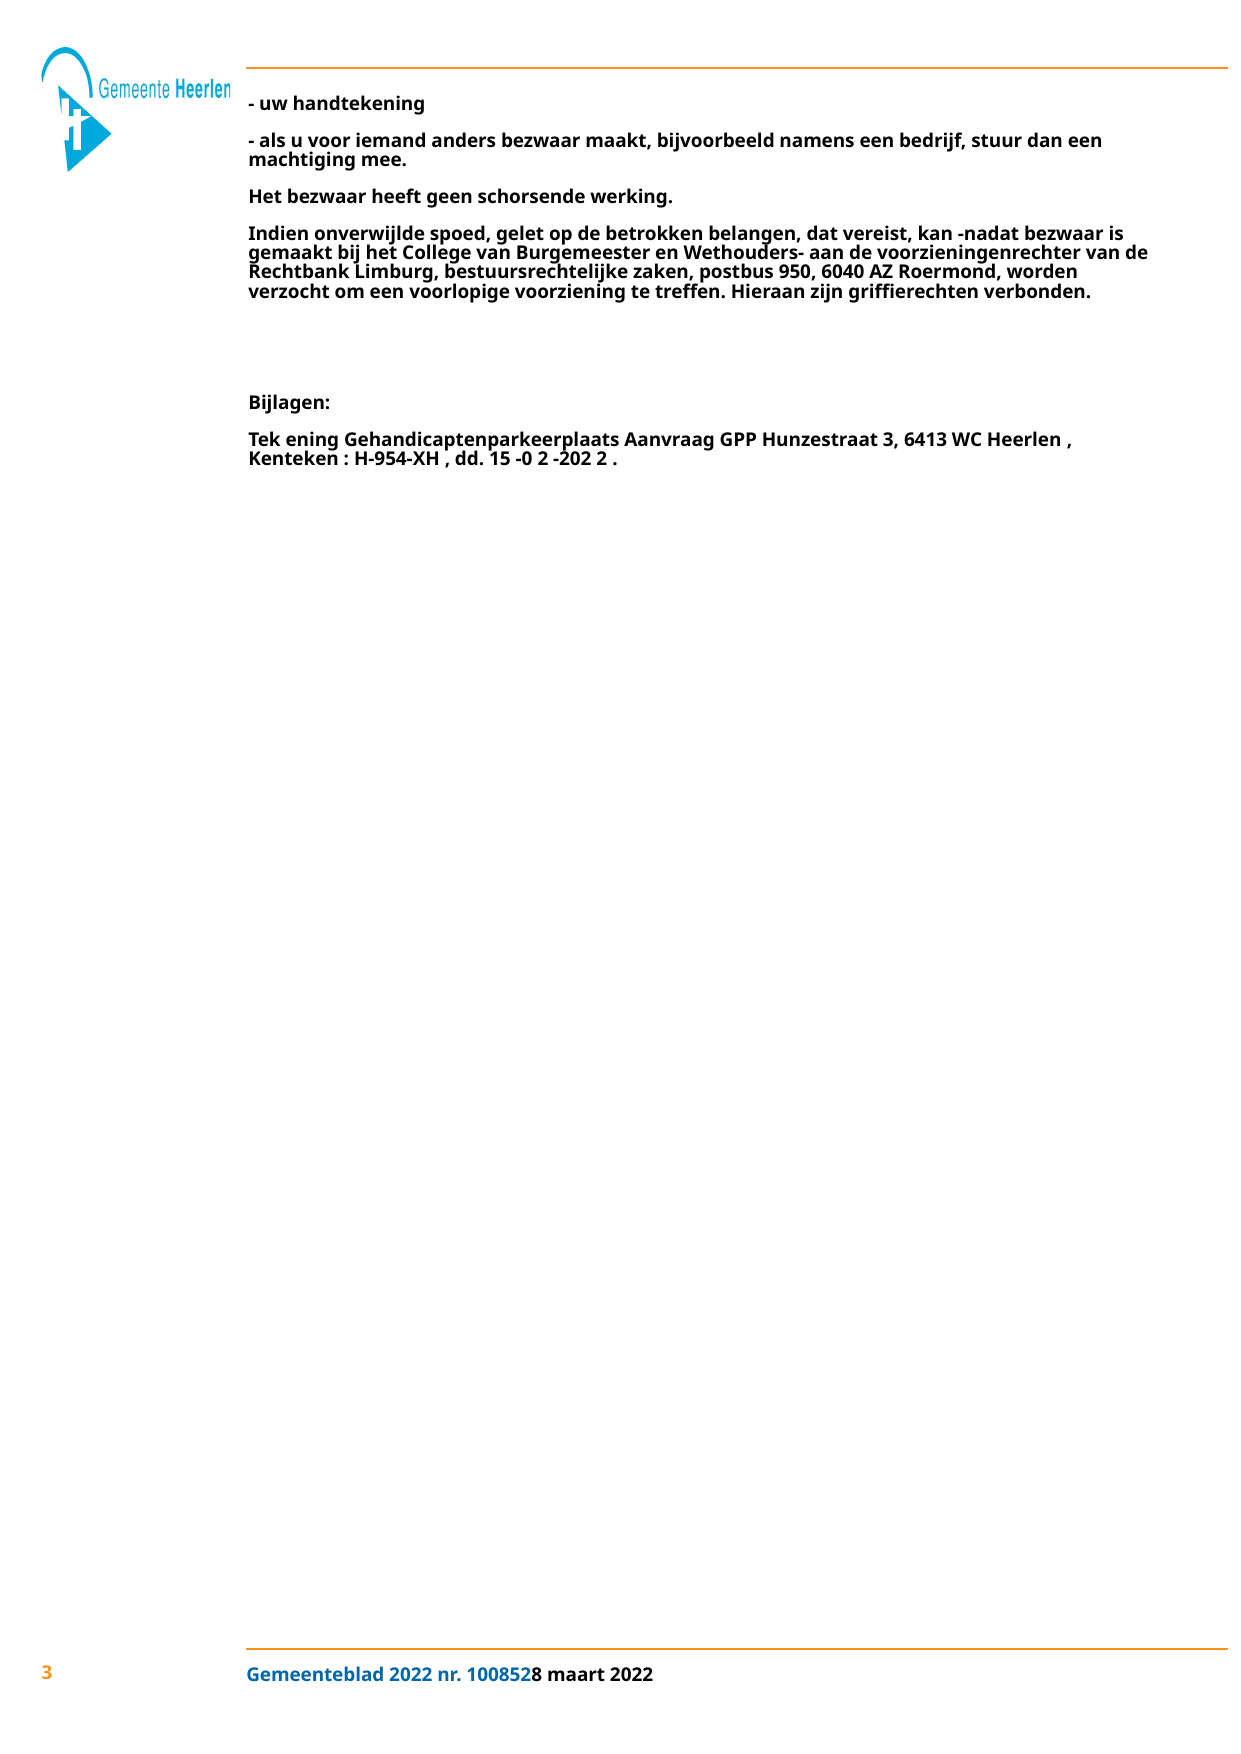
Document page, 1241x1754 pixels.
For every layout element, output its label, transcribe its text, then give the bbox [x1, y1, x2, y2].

text - uw handtekening [248, 95, 1152, 114]
text Bijlagen: [248, 394, 1152, 413]
text Tek ening Gehandicaptenparkeerplaats Aanvraag GPP Hunzestraat 3, 6413 WC Heerlen , Kenteken : H-954-XH , dd. 15 -0 2 -202 2 . [248, 431, 1152, 469]
text Het bezwaar heeft geen schorsende werking. [248, 188, 1152, 207]
text - als u voor iemand anders bezwaar maakt, bijvoorbeeld namens een bedrijf, stuur dan een machtiging mee. [248, 132, 1152, 170]
picture [41, 47, 231, 172]
text Indien onverwijlde spoed, gelet op de betrokken belangen, dat vereist, kan -nadat bezwaar is gemaakt bij het College van Burgemeester en Wethouders- aan de voorzieningenrechter van de Rechtbank Limburg, bestuursrechtelijke zaken, postbus 950, 6040 AZ Roermond, worden verzocht om een voorlopige voorziening te treffen. Hieraan zijn griffierechten verbonden. [248, 225, 1152, 302]
picture [41, 47, 59, 70]
